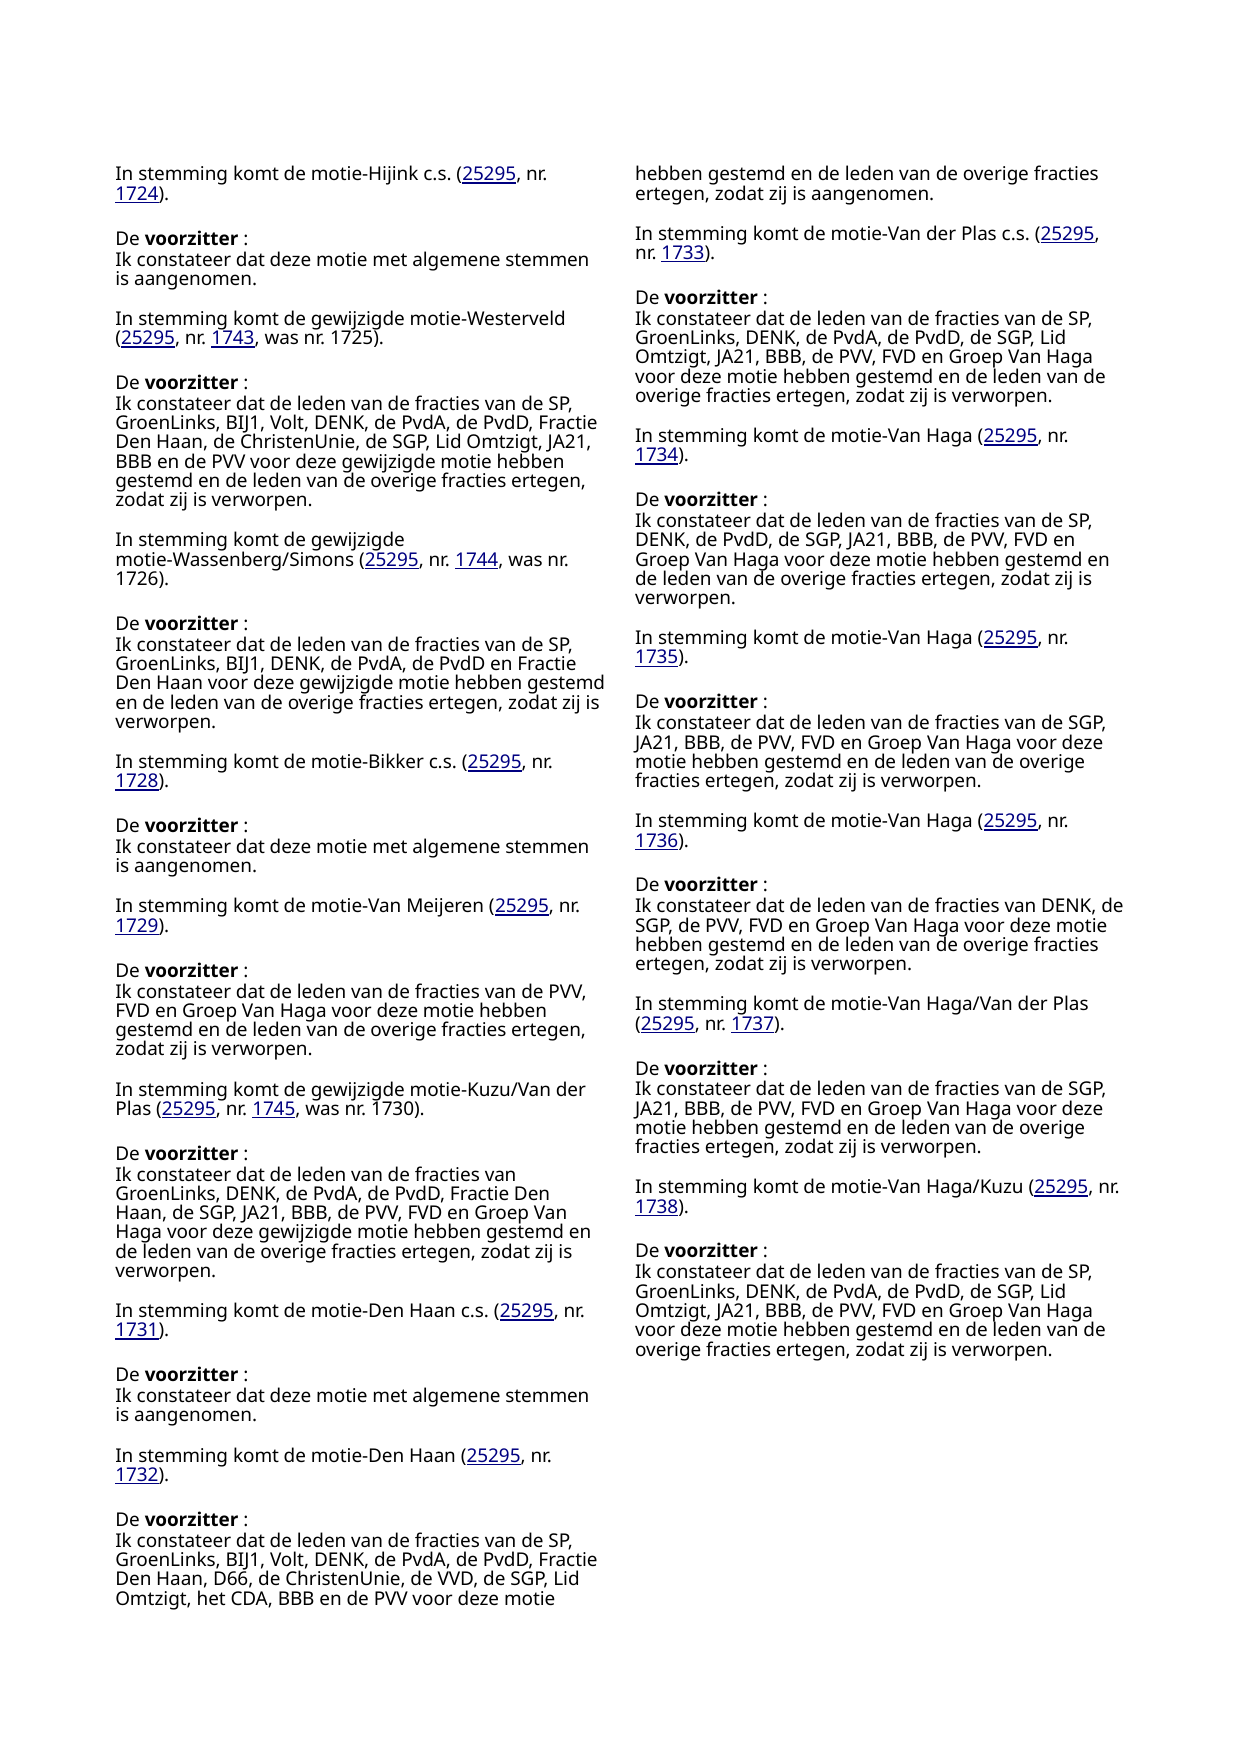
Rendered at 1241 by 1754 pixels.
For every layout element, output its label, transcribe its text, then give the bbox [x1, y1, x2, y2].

text Ik constateer dat de leden van de fracties van de SP, DENK, de PvdD, de SGP, JA21, BBB, de PVV, FVD en Groep Van Haga voor deze motie hebben gestemd en de leden van de overige fracties ertegen, zodat zij is verworpen. [635, 512, 1125, 608]
text De voorzitter : [115, 1506, 605, 1532]
text Ik constateer dat de leden van de fracties van de PVV, FVD en Groep Van Haga voor deze motie hebben gestemd en de leden van de overige fracties ertegen, zodat zij is verworpen. [115, 983, 605, 1060]
text In stemming komt de motie-Van der Plas c.s. (25295, nr. 1733). [635, 225, 1125, 263]
text De voorzitter : [115, 957, 605, 983]
text Ik constateer dat de leden van de fracties van de SP, GroenLinks, BIJ1, Volt, DENK, de PvdA, de PvdD, Fractie Den Haan, D66, de ChristenUnie, de VVD, de SGP, Lid Omtzigt, het CDA, BBB en de PVV voor deze motie [115, 1532, 605, 1609]
text De voorzitter : [115, 369, 605, 395]
text Ik constateer dat de leden van de fracties van de SP, GroenLinks, BIJ1, Volt, DENK, de PvdA, de PvdD, Fractie Den Haan, de ChristenUnie, de SGP, Lid Omtzigt, JA21, BBB en de PVV voor deze gewijzigde motie hebben gestemd en de leden van de overige fracties ertegen, zodat zij is verworpen. [115, 395, 605, 511]
text In stemming komt de motie-Hijink c.s. (25295, nr. 1724). [115, 165, 605, 204]
text In stemming komt de motie-Van Haga (25295, nr. 1735). [635, 629, 1125, 668]
text De voorzitter : [635, 872, 1125, 897]
text De voorzitter : [115, 610, 605, 636]
text Ik constateer dat de leden van de fracties van DENK, de SGP, de PVV, FVD en Groep Van Haga voor deze motie hebben gestemd en de leden van de overige fracties ertegen, zodat zij is verworpen. [635, 897, 1125, 974]
text De voorzitter : [635, 689, 1125, 714]
text In stemming komt de motie-Den Haan c.s. (25295, nr. 1731). [115, 1302, 605, 1341]
text In stemming komt de motie-Bikker c.s. (25295, nr. 1728). [115, 753, 605, 792]
text De voorzitter : [115, 812, 605, 838]
text In stemming komt de motie-Den Haan (25295, nr. 1732). [115, 1447, 605, 1485]
text In stemming komt de gewijzigde motie-Kuzu/Van der Plas (25295, nr. 1745, was nr. 1730). [115, 1081, 605, 1119]
text In stemming komt de motie-Van Haga (25295, nr. 1736). [635, 812, 1125, 851]
text De voorzitter : [635, 486, 1125, 512]
text Ik constateer dat de leden van de fracties van de SGP, JA21, BBB, de PVV, FVD en Groep Van Haga voor deze motie hebben gestemd en de leden van de overige fracties ertegen, zodat zij is verworpen. [635, 1080, 1125, 1157]
text Ik constateer dat deze motie met algemene stemmen is aangenomen. [115, 1387, 605, 1426]
text In stemming komt de gewijzigde motie-Westerveld (25295, nr. 1743, was nr. 1725). [115, 310, 605, 348]
text Ik constateer dat deze motie met algemene stemmen is aangenomen. [115, 838, 605, 877]
text De voorzitter : [115, 225, 605, 251]
text De voorzitter : [115, 1140, 605, 1166]
text De voorzitter : [635, 1238, 1125, 1263]
text De voorzitter : [115, 1361, 605, 1387]
text Ik constateer dat de leden van de fracties van GroenLinks, DENK, de PvdA, de PvdD, Fractie Den Haan, de SGP, JA21, BBB, de PVV, FVD en Groep Van Haga voor deze gewijzigde motie hebben gestemd en de leden van de overige fracties ertegen, zodat zij is verworpen. [115, 1166, 605, 1281]
text Ik constateer dat deze motie met algemene stemmen is aangenomen. [115, 251, 605, 289]
text Ik constateer dat de leden van de fracties van de SP, GroenLinks, DENK, de PvdA, de PvdD, de SGP, Lid Omtzigt, JA21, BBB, de PVV, FVD en Groep Van Haga voor deze motie hebben gestemd en de leden van de overige fracties ertegen, zodat zij is verworpen. [635, 1263, 1125, 1360]
text hebben gestemd en de leden van de overige fracties ertegen, zodat zij is aangenomen. [635, 165, 1125, 204]
text In stemming komt de motie-Van Haga/Van der Plas (25295, nr. 1737). [635, 995, 1125, 1034]
text Ik constateer dat de leden van de fracties van de SP, GroenLinks, BIJ1, DENK, de PvdA, de PvdD en Fractie Den Haan voor deze gewijzigde motie hebben gestemd en de leden van de overige fracties ertegen, zodat zij is verworpen. [115, 636, 605, 732]
text In stemming komt de motie-Van Haga/Kuzu (25295, nr. 1738). [635, 1178, 1125, 1217]
text De voorzitter : [635, 284, 1125, 310]
text In stemming komt de motie-Van Haga (25295, nr. 1734). [635, 427, 1125, 466]
text Ik constateer dat de leden van de fracties van de SP, GroenLinks, DENK, de PvdA, de PvdD, de SGP, Lid Omtzigt, JA21, BBB, de PVV, FVD en Groep Van Haga voor deze motie hebben gestemd en de leden van de overige fracties ertegen, zodat zij is verworpen. [635, 310, 1125, 406]
text Ik constateer dat de leden van de fracties van de SGP, JA21, BBB, de PVV, FVD en Groep Van Haga voor deze motie hebben gestemd en de leden van de overige fracties ertegen, zodat zij is verworpen. [635, 714, 1125, 791]
text De voorzitter : [635, 1055, 1125, 1080]
text In stemming komt de motie-Van Meijeren (25295, nr. 1729). [115, 897, 605, 936]
text In stemming komt de gewijzigde motie-Wassenberg/Simons (25295, nr. 1744, was nr. 1726). [115, 531, 605, 589]
